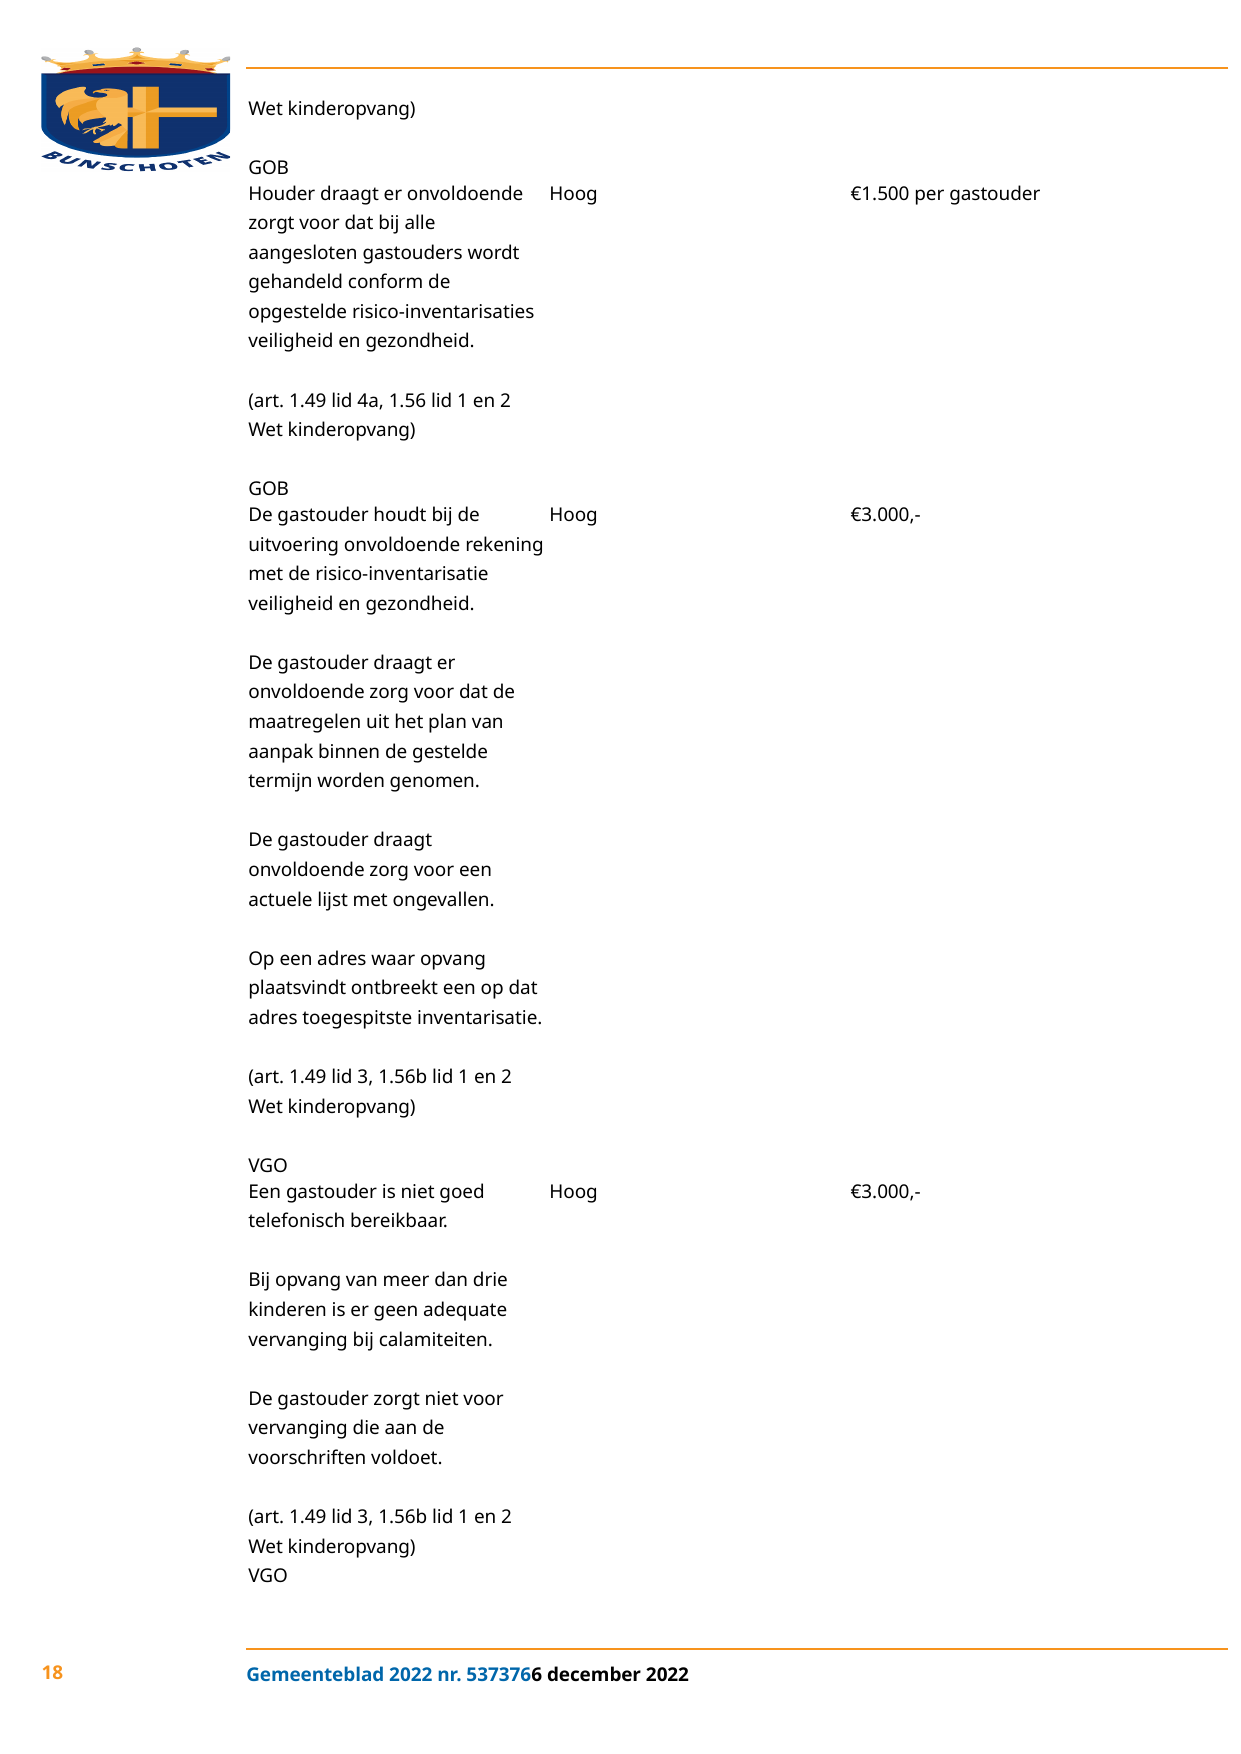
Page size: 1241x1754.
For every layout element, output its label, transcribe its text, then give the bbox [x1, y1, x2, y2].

table_cell €1.500 per gastouder [850, 180, 1152, 501]
table_cell [850, 95, 1152, 180]
table_cell Houder draagt er onvoldoende zorgt voor dat bij alle aangesloten gastouders wordt gehandeld conform de opgestelde risico-inventarisaties veiligheid en gezondheid. (art. 1.49 lid 4a, 1.56 lid 1 en 2 Wet kinderopvang) GOB [248, 180, 549, 501]
picture [41, 47, 231, 172]
table_cell Hoog [549, 501, 850, 1178]
table_cell €3.000,- [850, 501, 1152, 1178]
table_cell De gastouder houdt bij de uitvoering onvoldoende rekening met de risico-inventarisatie veiligheid en gezondheid. De gastouder draagt er onvoldoende zorg voor dat de maatregelen uit het plan van aanpak binnen de gestelde termijn worden genomen. De gastouder draagt onvoldoende zorg voor een actuele lijst met ongevallen. Op een adres waar opvang plaatsvindt ontbreekt een op dat adres toegespitste inventarisatie. (art. 1.49 lid 3, 1.56b lid 1 en 2 Wet kinderopvang) VGO [248, 501, 549, 1178]
table_cell Hoog [549, 1178, 850, 1588]
table_cell Hoog [549, 180, 850, 501]
table_cell [549, 95, 850, 180]
table_cell Een gastouder is niet goed telefonisch bereikbaar. Bij opvang van meer dan drie kinderen is er geen adequate vervanging bij calamiteiten. De gastouder zorgt niet voor vervanging die aan de voorschriften voldoet. (art. 1.49 lid 3, 1.56b lid 1 en 2 Wet kinderopvang) VGO [248, 1178, 549, 1588]
table_cell €3.000,- [850, 1178, 1152, 1588]
table_cell Wet kinderopvang) GOB [248, 95, 549, 180]
